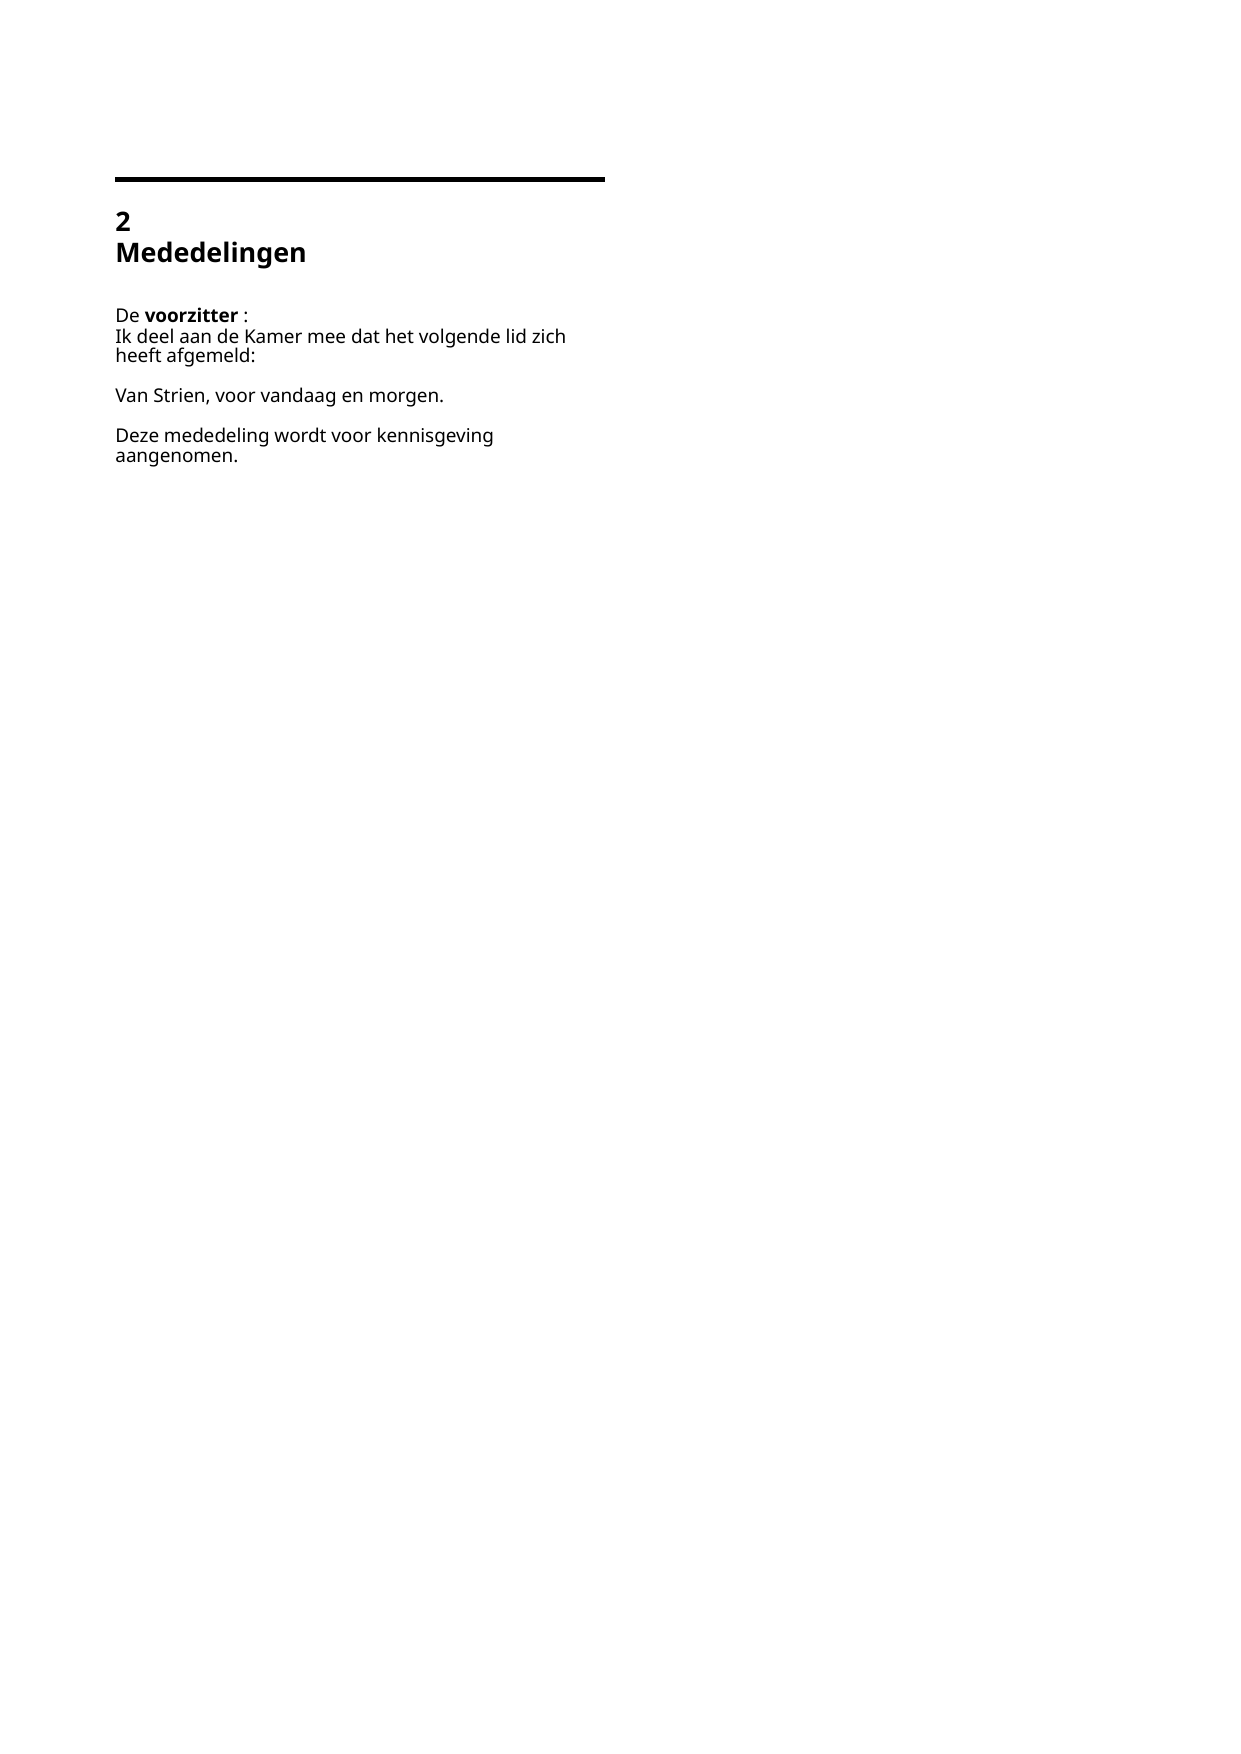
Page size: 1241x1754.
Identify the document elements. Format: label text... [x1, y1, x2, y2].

text De voorzitter : [115, 302, 605, 328]
text Mededelingen [115, 239, 605, 283]
text Van Strien, voor vandaag en morgen. [115, 387, 605, 407]
text Ik deel aan de Kamer mee dat het volgende lid zich heeft afgemeld: [115, 328, 605, 367]
text 2 [115, 203, 605, 239]
text Deze mededeling wordt voor kennisgeving aangenomen. [115, 427, 605, 466]
